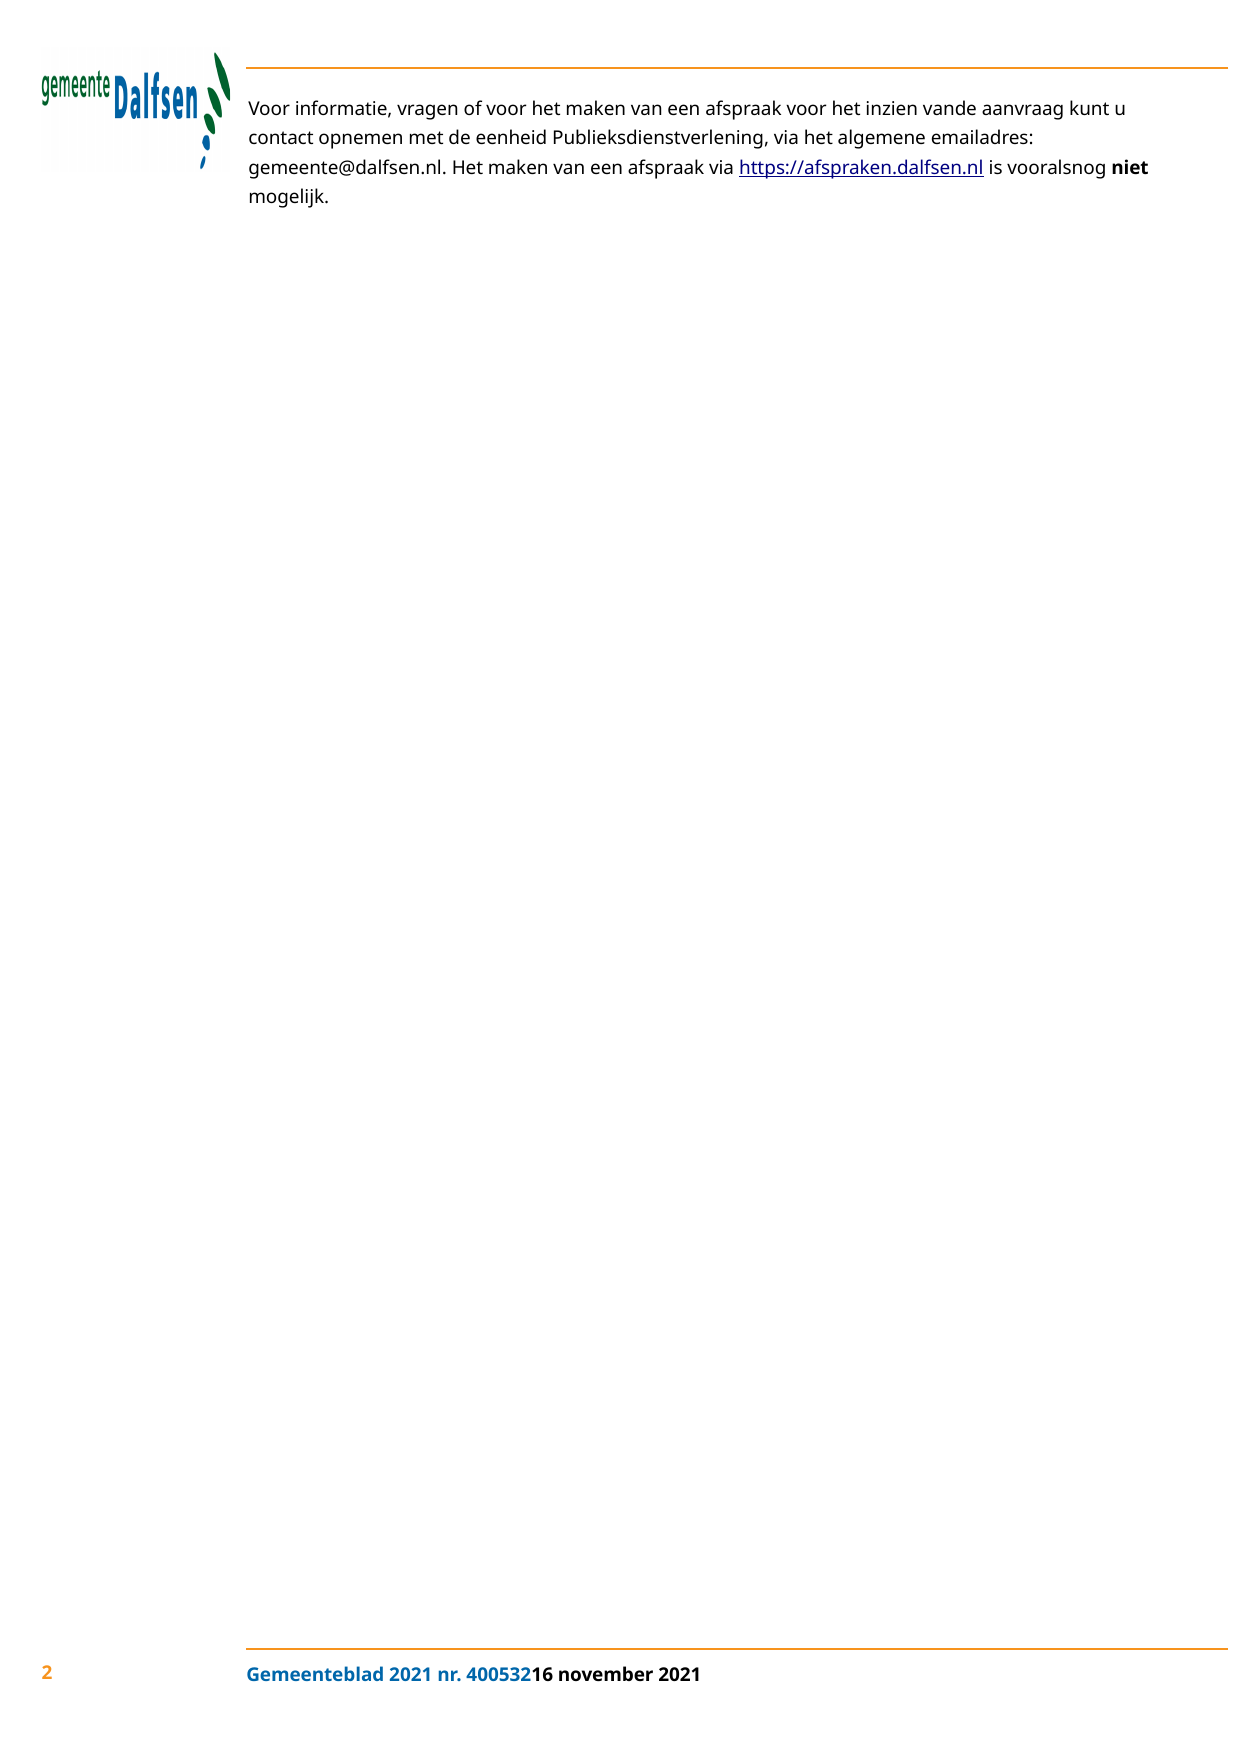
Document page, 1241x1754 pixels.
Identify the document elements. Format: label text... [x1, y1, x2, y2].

text Voor informatie, vragen of voor het maken van een afspraak voor het inzien vande aanvraag kunt u contact opnemen met de eenheid Publieksdienstverlening, via het algemene emailadres: gemeente@dalfsen.nl. Het maken van een afspraak via https://afspraken.dalfsen.nl is vooralsnog niet mogelijk. [248, 95, 1152, 209]
picture [41, 47, 231, 172]
